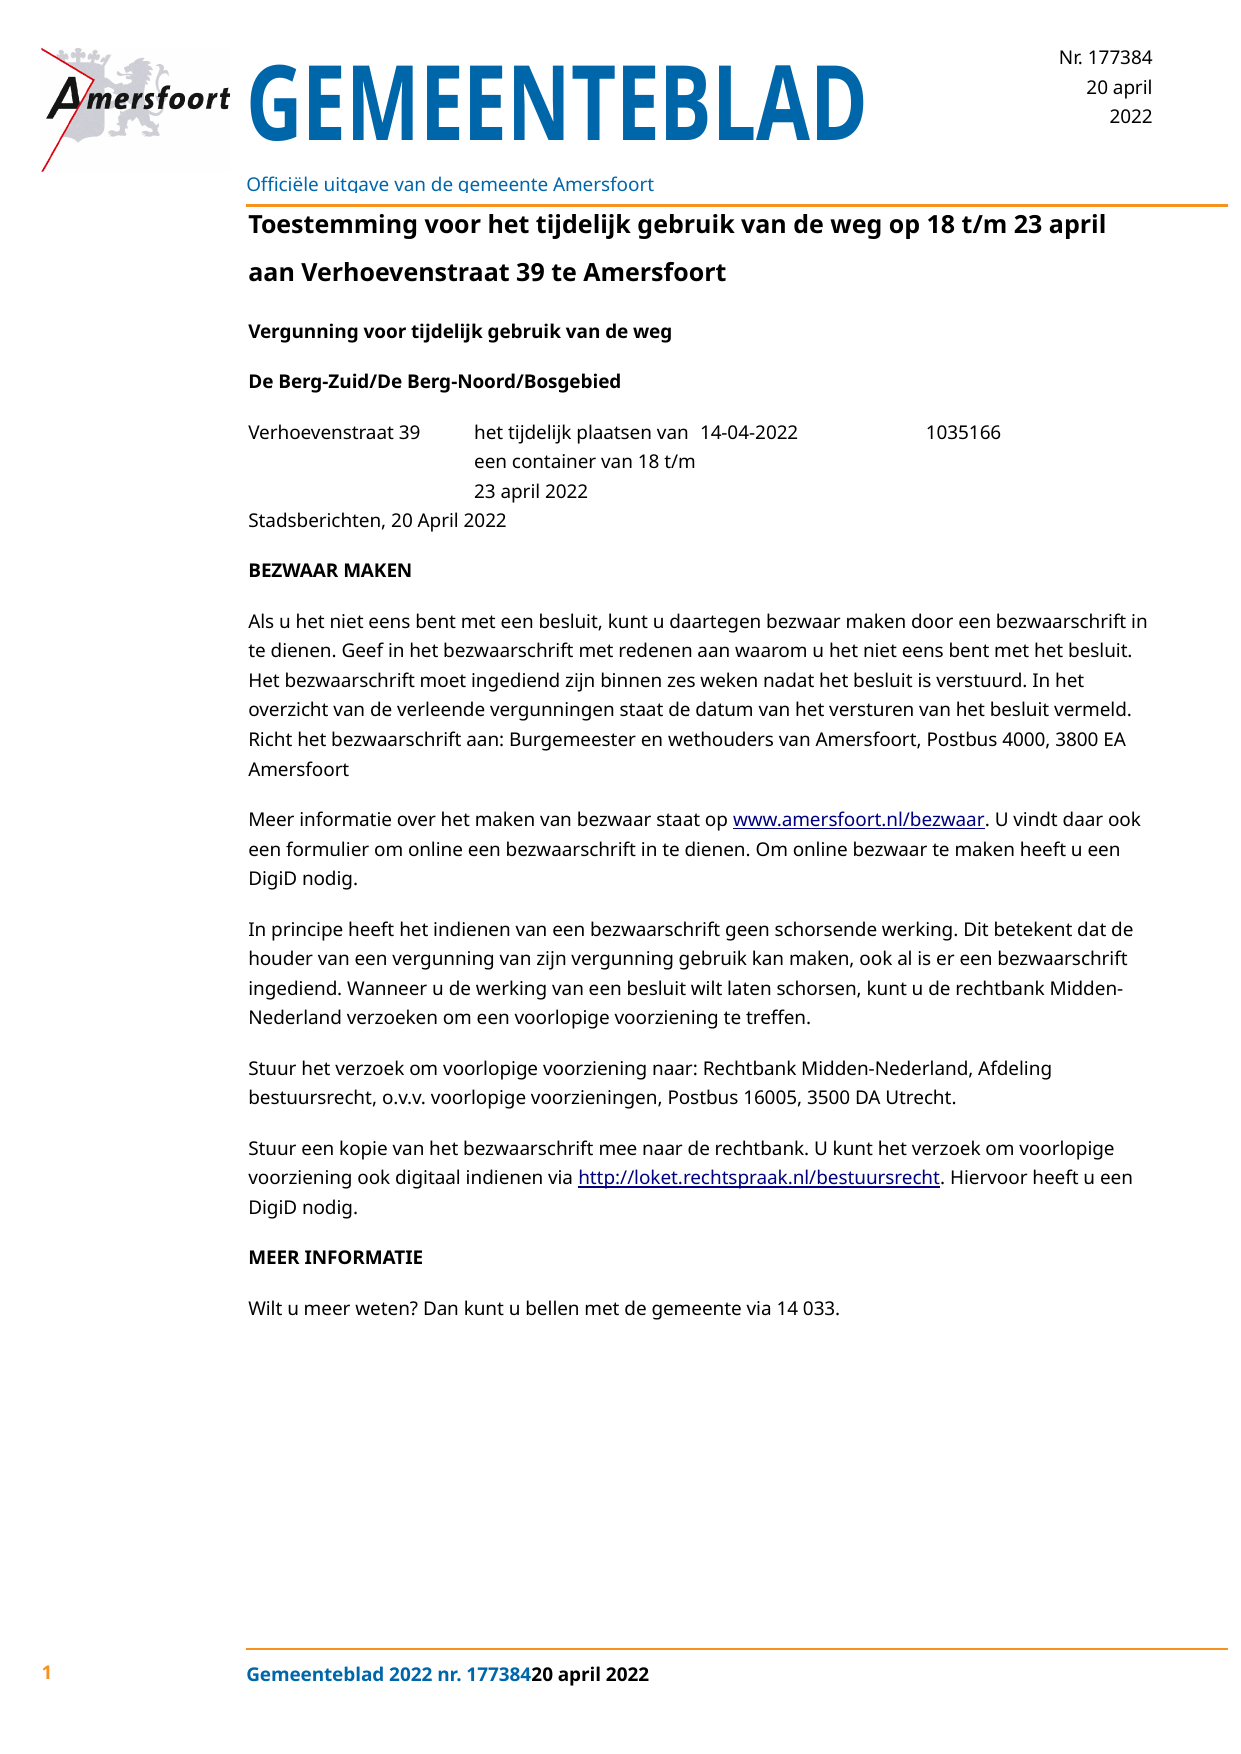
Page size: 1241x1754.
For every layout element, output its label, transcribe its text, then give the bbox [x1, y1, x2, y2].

text Wilt u meer weten? Dan kunt u bellen met de gemeente via 14 033. [248, 1295, 1152, 1321]
text Vergunning voor tijdelijk gebruik van de weg [248, 318, 1152, 344]
text BEZWAAR MAKEN [248, 557, 1152, 583]
table_header het tijdelijk plaatsen van een container van 18 t/m 23 april 2022 [474, 419, 700, 504]
text MEER INFORMATIE [248, 1244, 1152, 1270]
text De Berg-Zuid/De Berg-Noord/Bosgebied [248, 368, 1152, 394]
text Toestemming voor het tijdelijk gebruik van de weg op 18 t/m 23 april aan Verhoevenstraat 39 te Amersfoort [248, 207, 1152, 288]
text Meer informatie over het maken van bezwaar staat op www.amersfoort.nl/bezwaar. U vindt daar ook een formulier om online een bezwaarschrift in te dienen. Om online bezwaar te maken heeft u een DigiD nodig. [248, 806, 1152, 891]
text Stadsberichten, 20 April 2022 [248, 507, 1152, 533]
table_header 14-04-2022 [700, 419, 926, 504]
table_header 1035166 [926, 419, 1152, 504]
text Stuur een kopie van het bezwaarschrift mee naar de rechtbank. U kunt het verzoek om voorlopige voorziening ook digitaal indienen via http://loket.rechtspraak.nl/bestuursrecht. Hiervoor heeft u een DigiD nodig. [248, 1135, 1152, 1220]
picture [41, 47, 231, 172]
text Stuur het verzoek om voorlopige voorziening naar: Rechtbank Midden-Nederland, Afdeling bestuursrecht, o.v.v. voorlopige voorzieningen, Postbus 16005, 3500 DA Utrecht. [248, 1055, 1152, 1110]
text Als u het niet eens bent met een besluit, kunt u daartegen bezwaar maken door een bezwaarschrift in te dienen. Geef in het bezwaarschrift met redenen aan waarom u het niet eens bent met het besluit. Het bezwaarschrift moet ingediend zijn binnen zes weken nadat het besluit is verstuurd. In het overzicht van de verleende vergunningen staat de datum van het versturen van het besluit vermeld. Richt het bezwaarschrift aan: Burgemeester en wethouders van Amersfoort, Postbus 4000, 3800 EA Amersfoort [248, 608, 1152, 781]
text In principe heeft het indienen van een bezwaarschrift geen schorsende werking. Dit betekent dat de houder van een vergunning van zijn vergunning gebruik kan maken, ook al is er een bezwaarschrift ingediend. Wanneer u de werking van een besluit wilt laten schorsen, kunt u de rechtbank Midden-Nederland verzoeken om een voorlopige voorziening te treffen. [248, 916, 1152, 1030]
table_header Verhoevenstraat 39 [248, 419, 474, 504]
